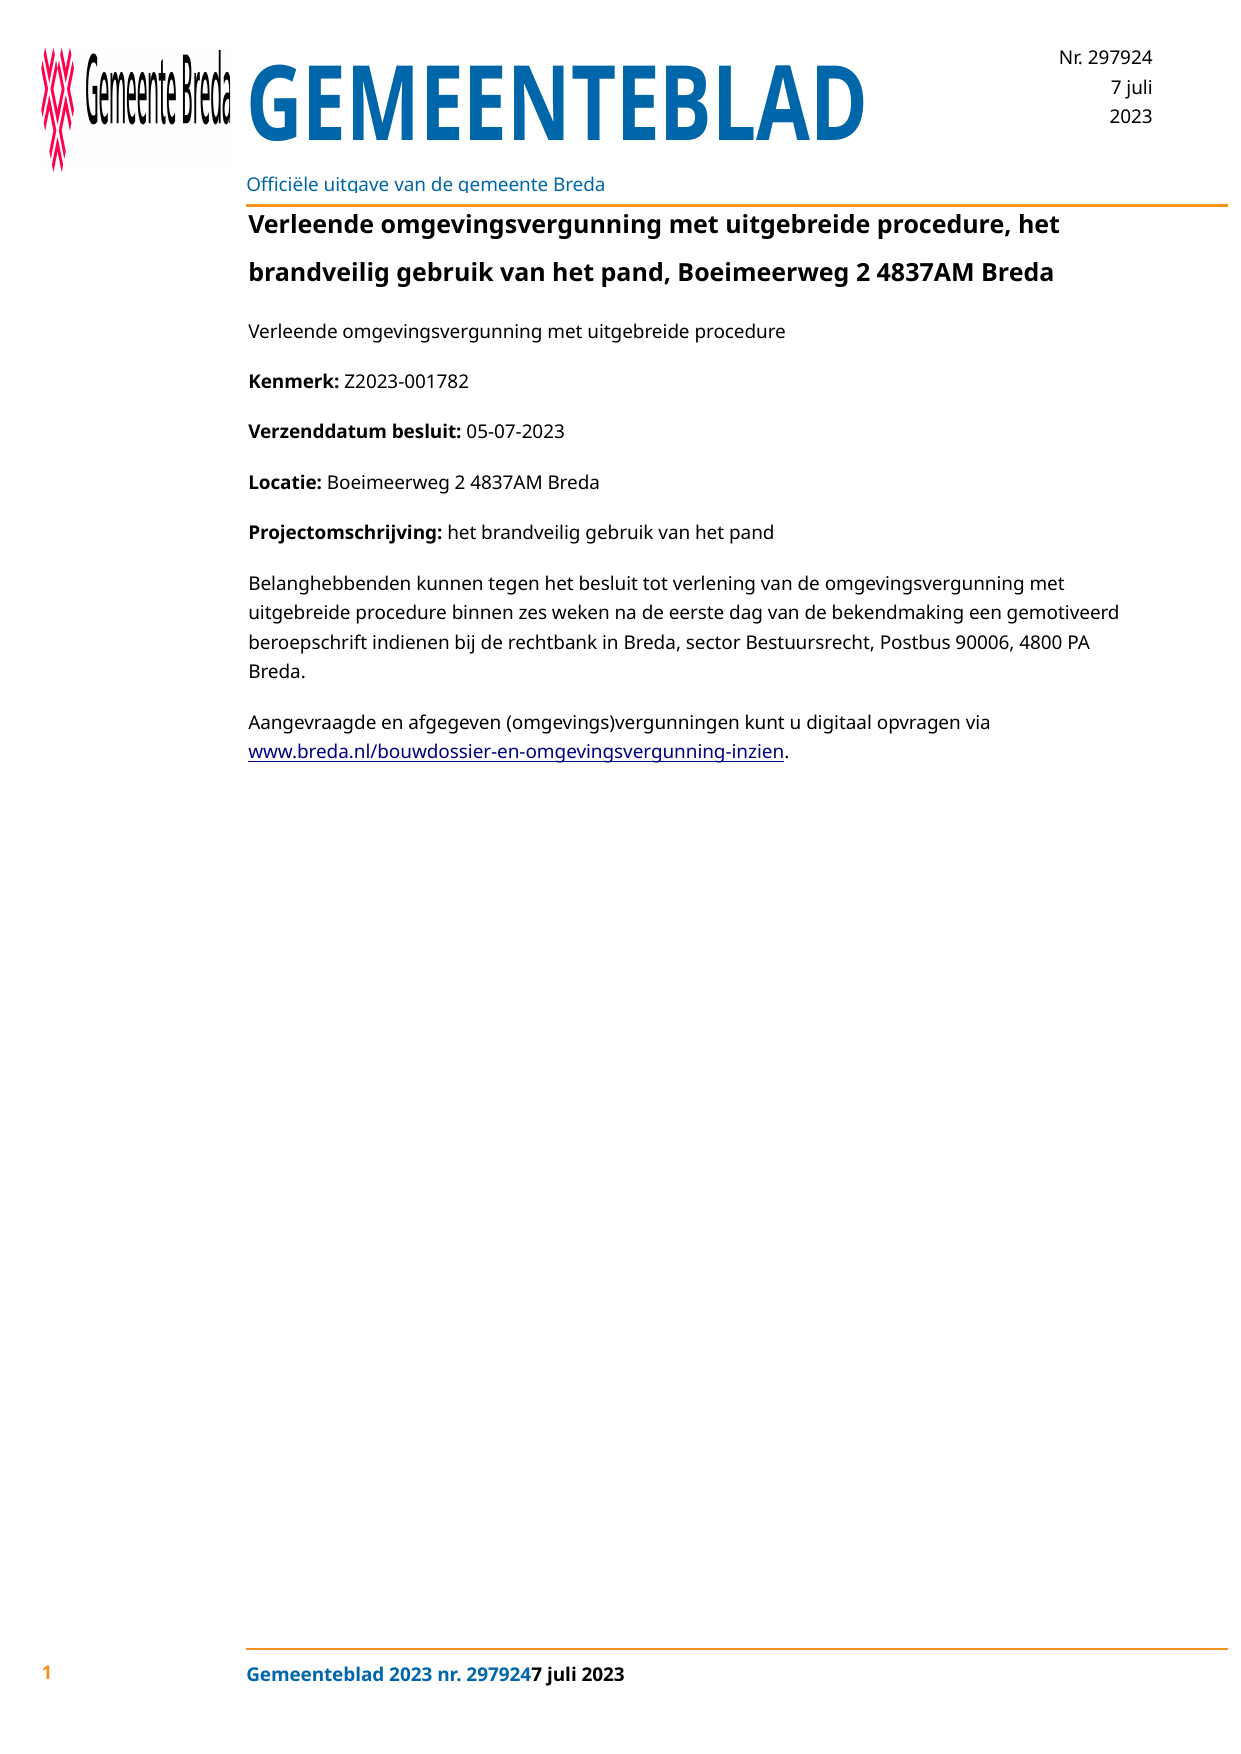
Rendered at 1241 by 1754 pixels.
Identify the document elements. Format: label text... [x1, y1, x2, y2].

text Belanghebbenden kunnen tegen het besluit tot verlening van de omgevingsvergunning met uitgebreide procedure binnen zes weken na de eerste dag van de bekendmaking een gemotiveerd beroepschrift indienen bij de rechtbank in Breda, sector Bestuursrecht, Postbus 90006, 4800 PA Breda. [248, 570, 1152, 684]
text Aangevraagde en afgegeven (omgevings)vergunningen kunt u digitaal opvragen via www.breda.nl/bouwdossier-en-omgevingsvergunning-inzien. [248, 709, 1152, 764]
picture [41, 47, 231, 172]
text Verzenddatum besluit: 05-07-2023 [248, 419, 1152, 444]
text Verleende omgevingsvergunning met uitgebreide procedure, het brandveilig gebruik van het pand, Boeimeerweg 2 4837AM Breda [248, 207, 1152, 288]
text Kenmerk: Z2023-001782 [248, 368, 1152, 394]
text Verleende omgevingsvergunning met uitgebreide procedure [248, 318, 1152, 344]
text Locatie: Boeimeerweg 2 4837AM Breda [248, 469, 1152, 495]
text Projectomschrijving: het brandveilig gebruik van het pand [248, 519, 1152, 545]
